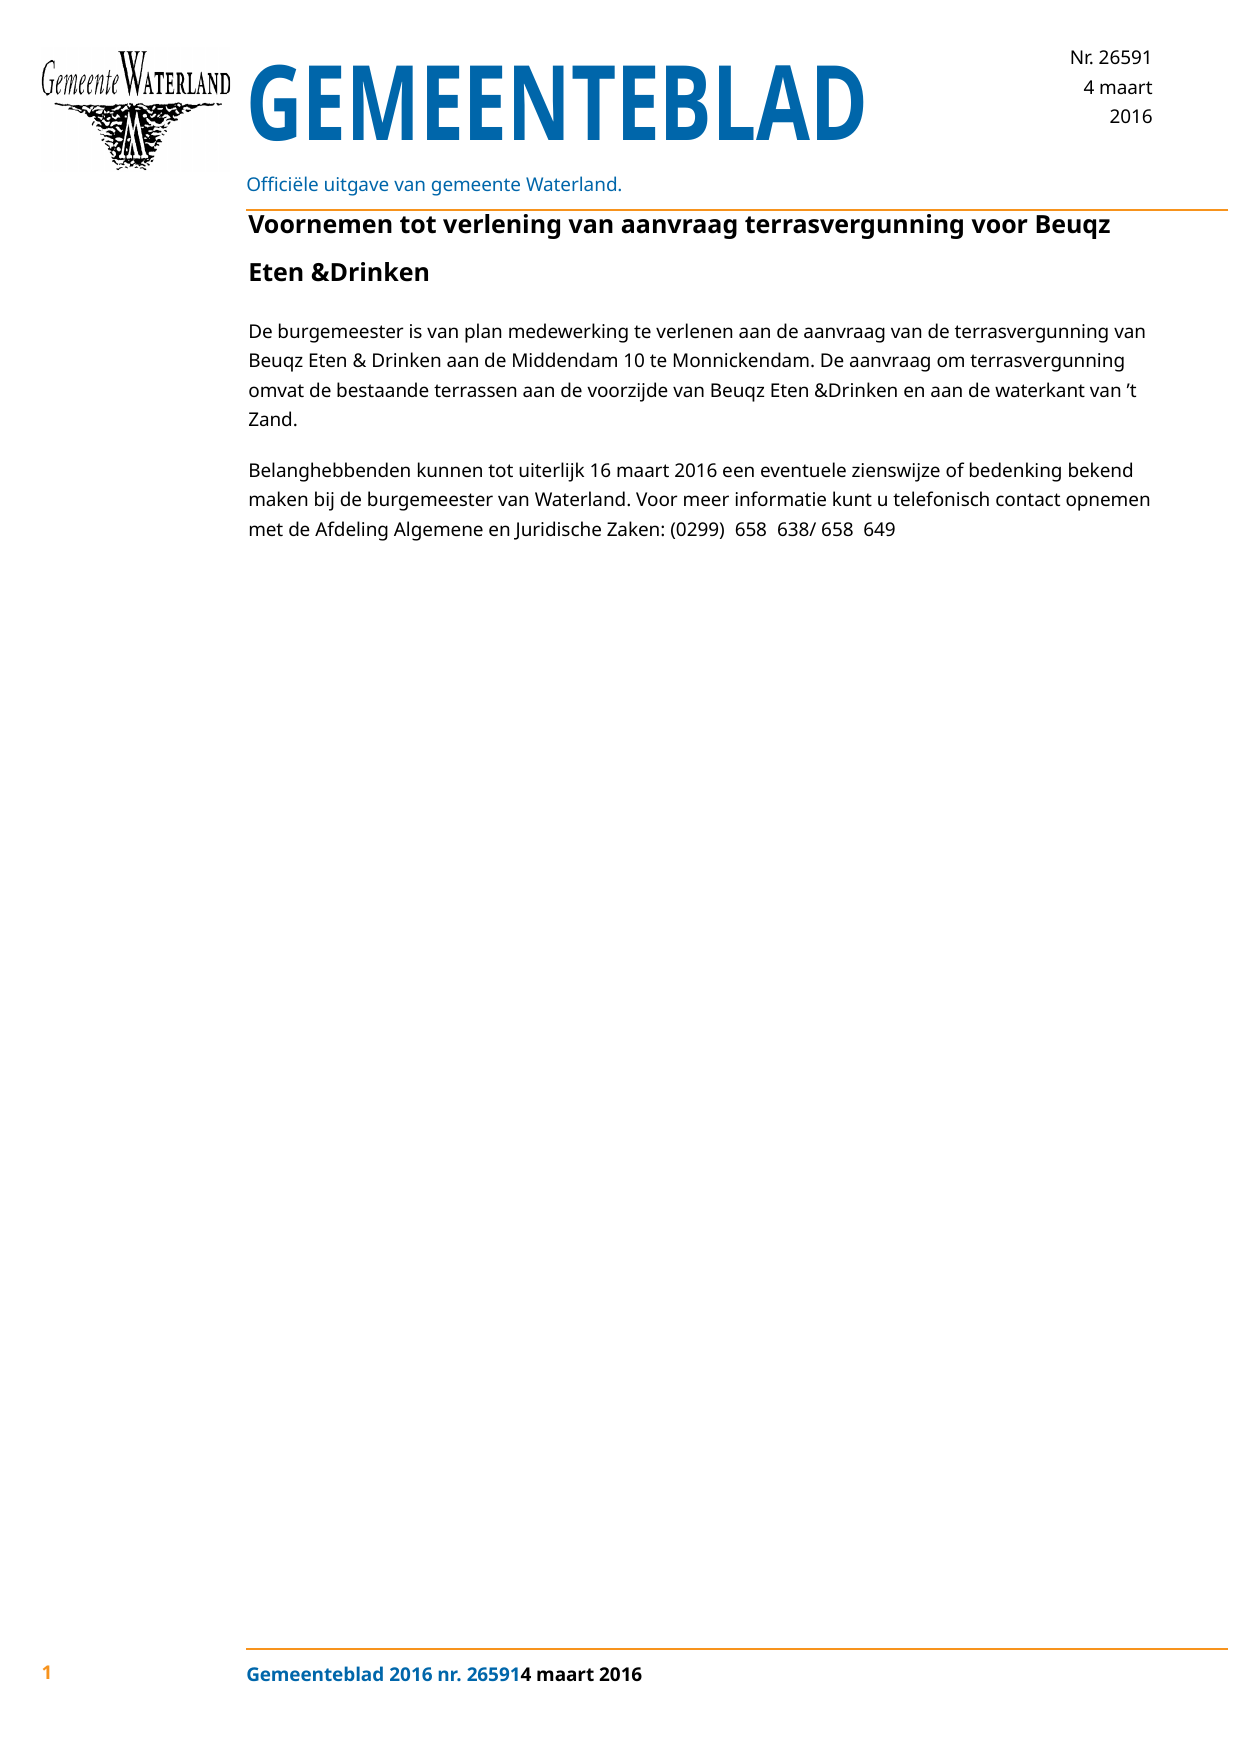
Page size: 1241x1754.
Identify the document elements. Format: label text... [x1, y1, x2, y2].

text Belanghebbenden kunnen tot uiterlijk 16 maart 2016 een eventuele zienswijze of bedenking bekend maken bij de burgemeester van Waterland. Voor meer informatie kunt u telefonisch contact opnemen met de Afdeling Algemene en Juridische Zaken: (0299) 658 638/ 658 649 [248, 457, 1152, 542]
picture [41, 47, 231, 172]
text Voornemen tot verlening van aanvraag terrasvergunning voor Beuqz Eten &Drinken [248, 211, 1152, 288]
text De burgemeester is van plan medewerking te verlenen aan de aanvraag van de terrasvergunning van Beuqz Eten & Drinken aan de Middendam 10 te Monnickendam. De aanvraag om terrasvergunning omvat de bestaande terrassen aan de voorzijde van Beuqz Eten &Drinken en aan de waterkant van ’t Zand. [248, 318, 1152, 432]
